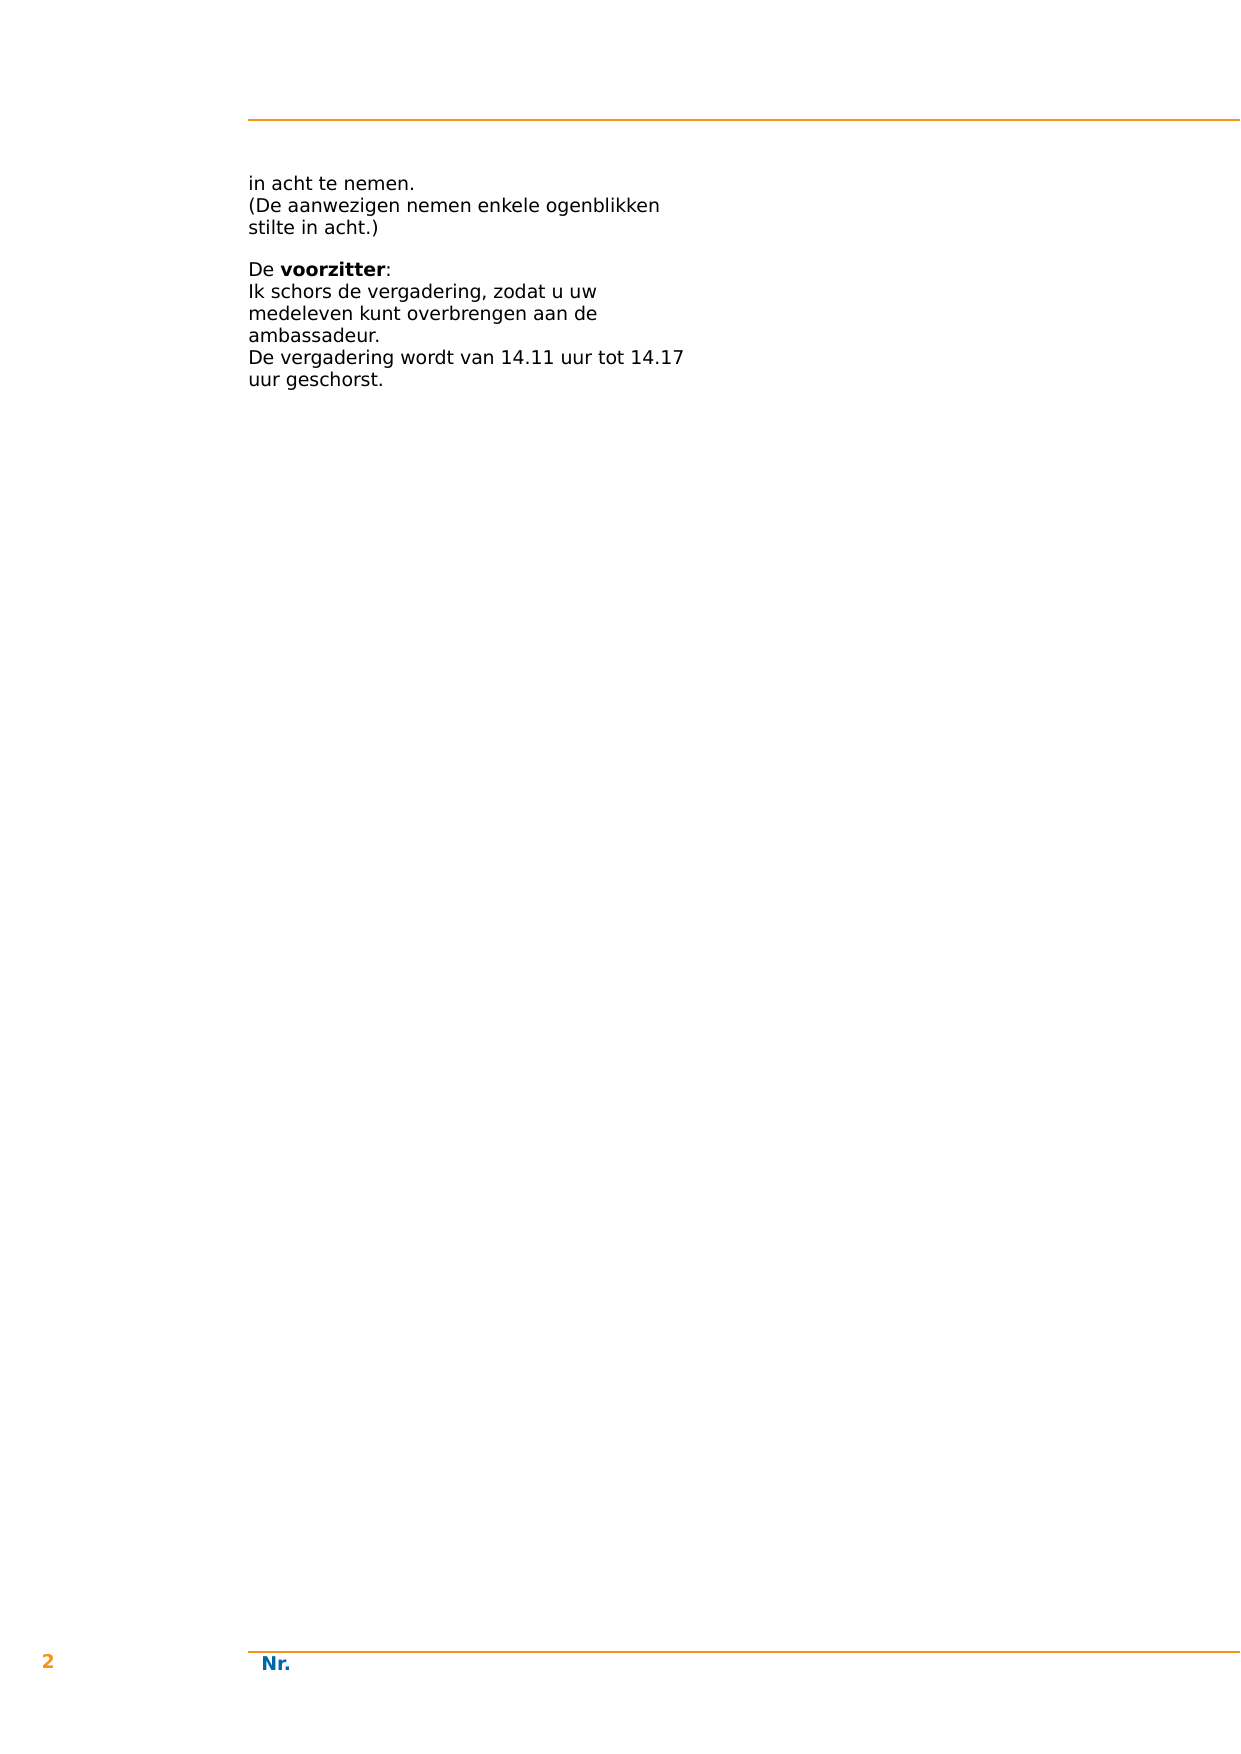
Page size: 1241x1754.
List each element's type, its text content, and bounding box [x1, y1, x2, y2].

text in acht te nemen. [248, 173, 691, 195]
text (De aanwezigen nemen enkele ogenblikken stilte in acht.) [248, 195, 691, 239]
text De voorzitter: [248, 259, 691, 281]
text Ik schors de vergadering, zodat u uw medeleven kunt overbrengen aan de ambassadeur. [248, 281, 691, 347]
text De vergadering wordt van 14.11 uur tot 14.17 uur geschorst. [248, 347, 691, 391]
